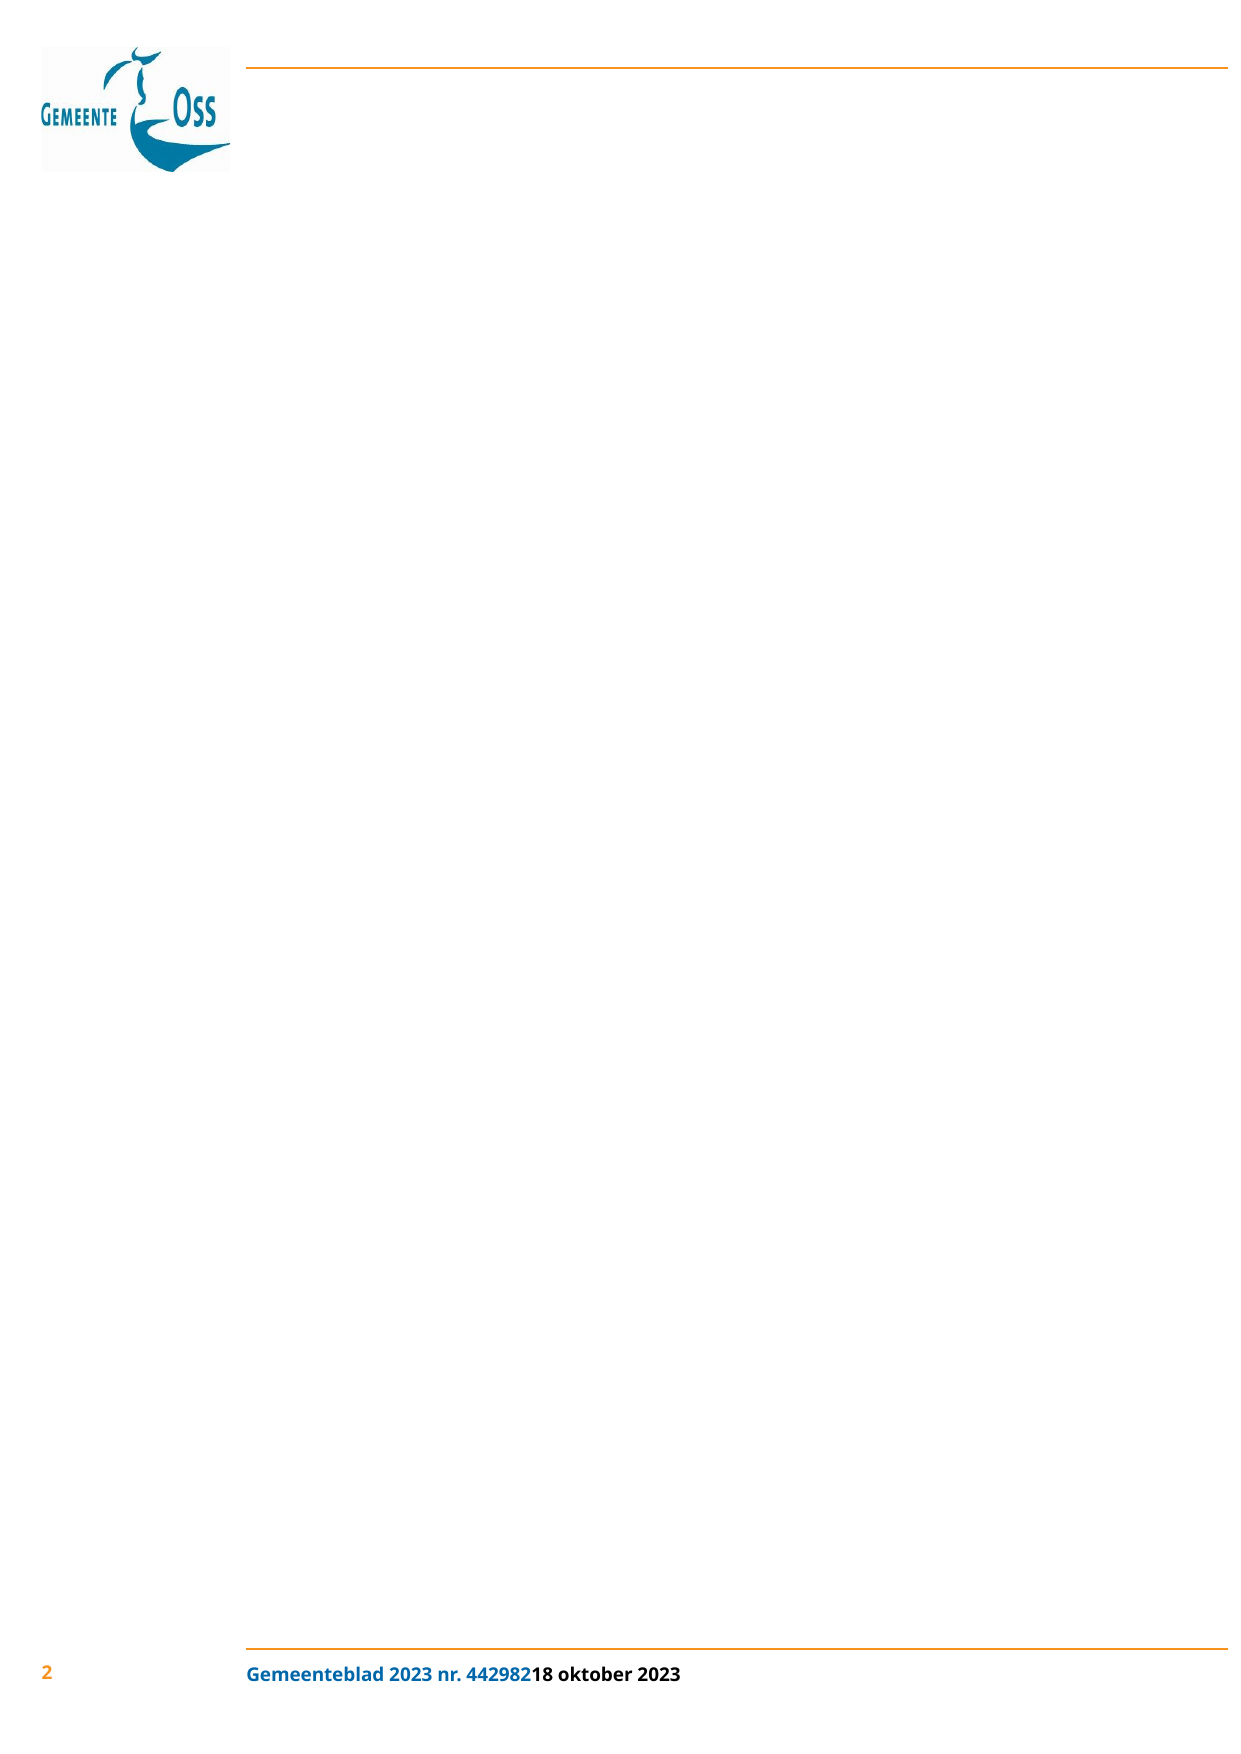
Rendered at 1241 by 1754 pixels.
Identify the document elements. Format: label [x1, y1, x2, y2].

picture [41, 47, 231, 172]
